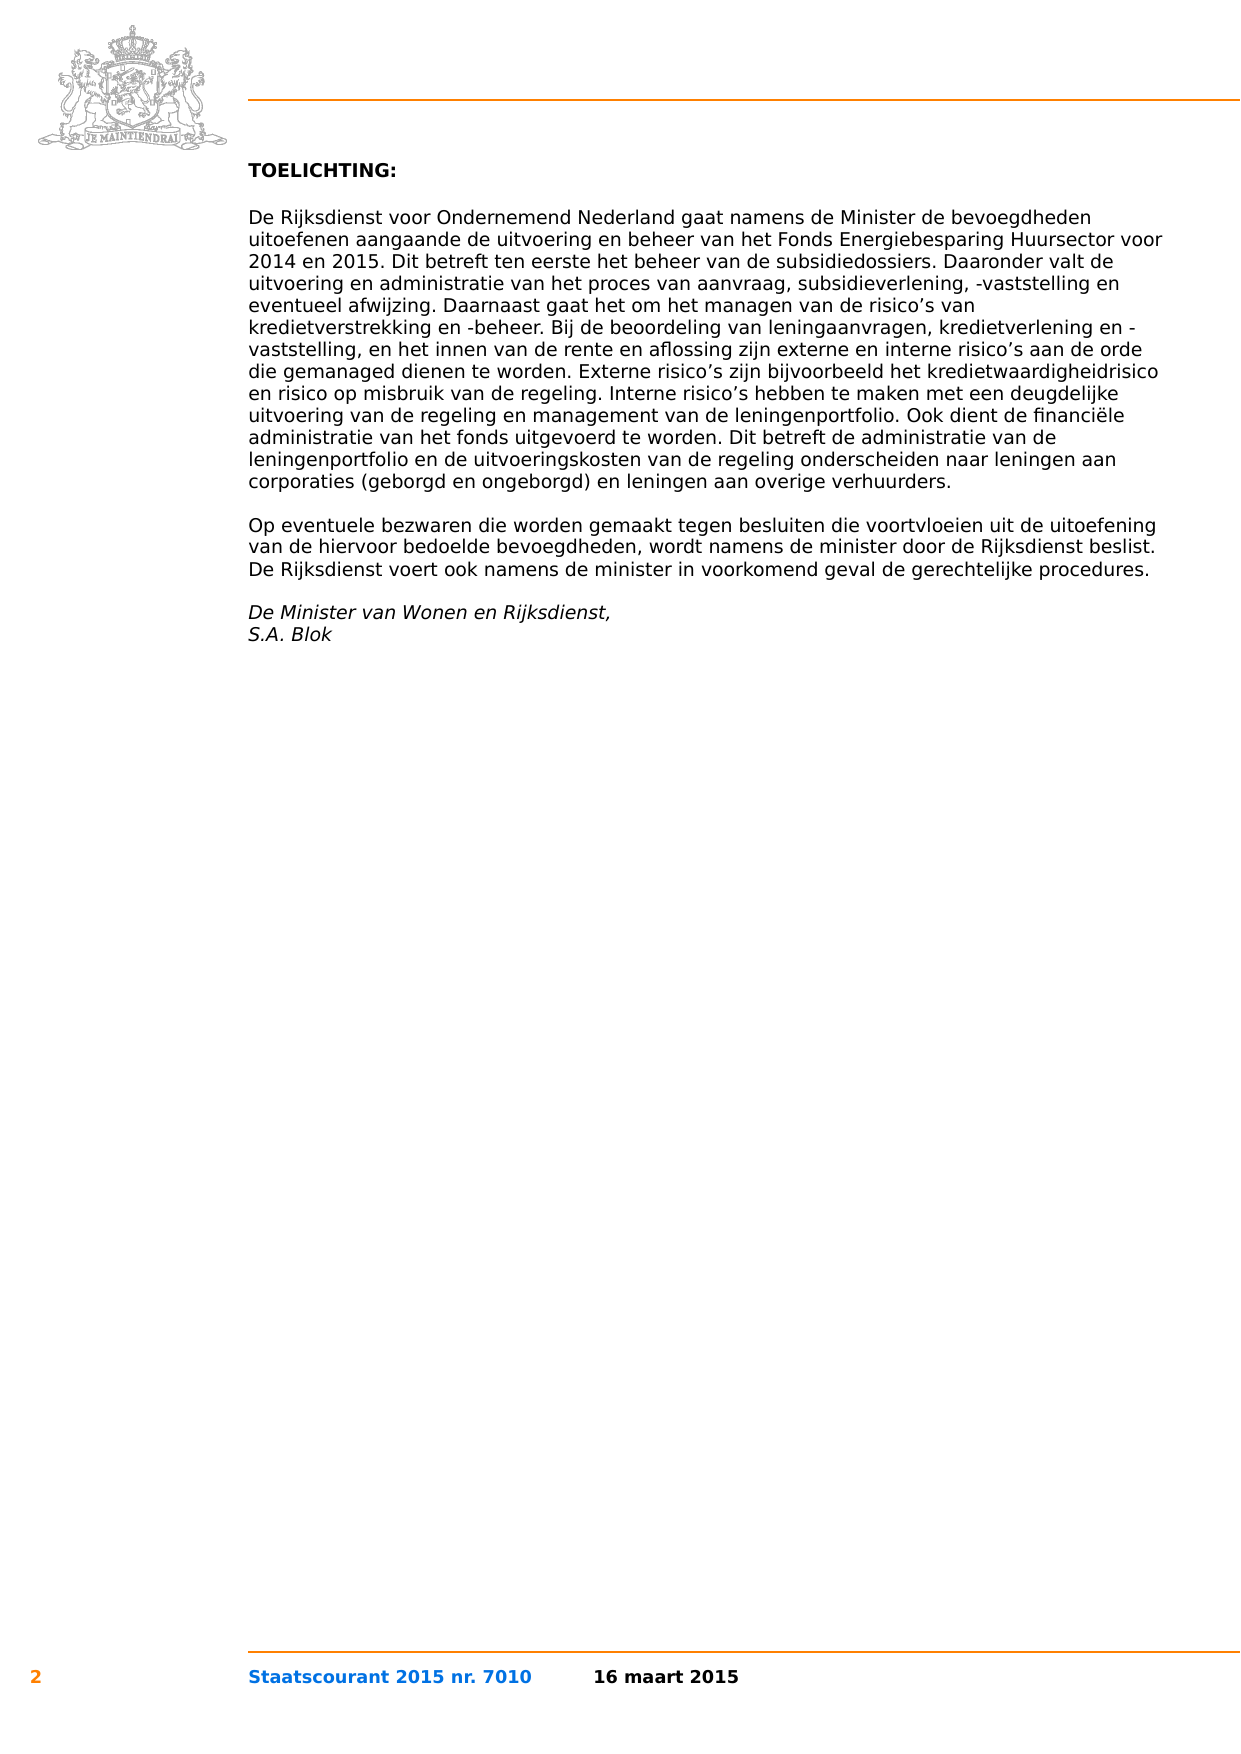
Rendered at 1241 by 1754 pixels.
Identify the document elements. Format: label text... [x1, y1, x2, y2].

picture [38, 25, 227, 150]
text Op eventuele bezwaren die worden gemaakt tegen besluiten die voortvloeien uit de uitoefening van de hiervoor bedoelde bevoegdheden, wordt namens de minister door de Rijksdienst beslist. De Rijksdienst voert ook namens de minister in voorkomend geval de gerechtelijke procedures. [248, 514, 1163, 580]
text De Minister van Wonen en Rijksdienst, S.A. Blok [248, 602, 1163, 646]
subtitle TOELICHTING: [248, 160, 1163, 182]
text De Rijksdienst voor Ondernemend Nederland gaat namens de Minister de bevoegdheden uitoefenen aangaande de uitvoering en beheer van het Fonds Energiebesparing Huursector voor 2014 en 2015. Dit betreft ten eerste het beheer van de subsidiedossiers. Daaronder valt de uitvoering en administratie van het proces van aanvraag, subsidieverlening, -vaststelling en eventueel afwijzing. Daarnaast gaat het om het managen van de risico’s van kredietverstrekking en -beheer. Bij de beoordeling van leningaanvragen, kredietverlening en -vaststelling, en het innen van de rente en aflossing zijn externe en interne risico’s aan de orde die gemanaged dienen te worden. Externe risico’s zijn bijvoorbeeld het kredietwaardigheidrisico en risico op misbruik van de regeling. Interne risico’s hebben te maken met een deugdelijke uitvoering van de regeling en management van de leningenportfolio. Ook dient de financiële administratie van het fonds uitgevoerd te worden. Dit betreft de administratie van de leningenportfolio en de uitvoeringskosten van de regeling onderscheiden naar leningen aan corporaties (geborgd en ongeborgd) en leningen aan overige verhuurders. [248, 207, 1163, 493]
